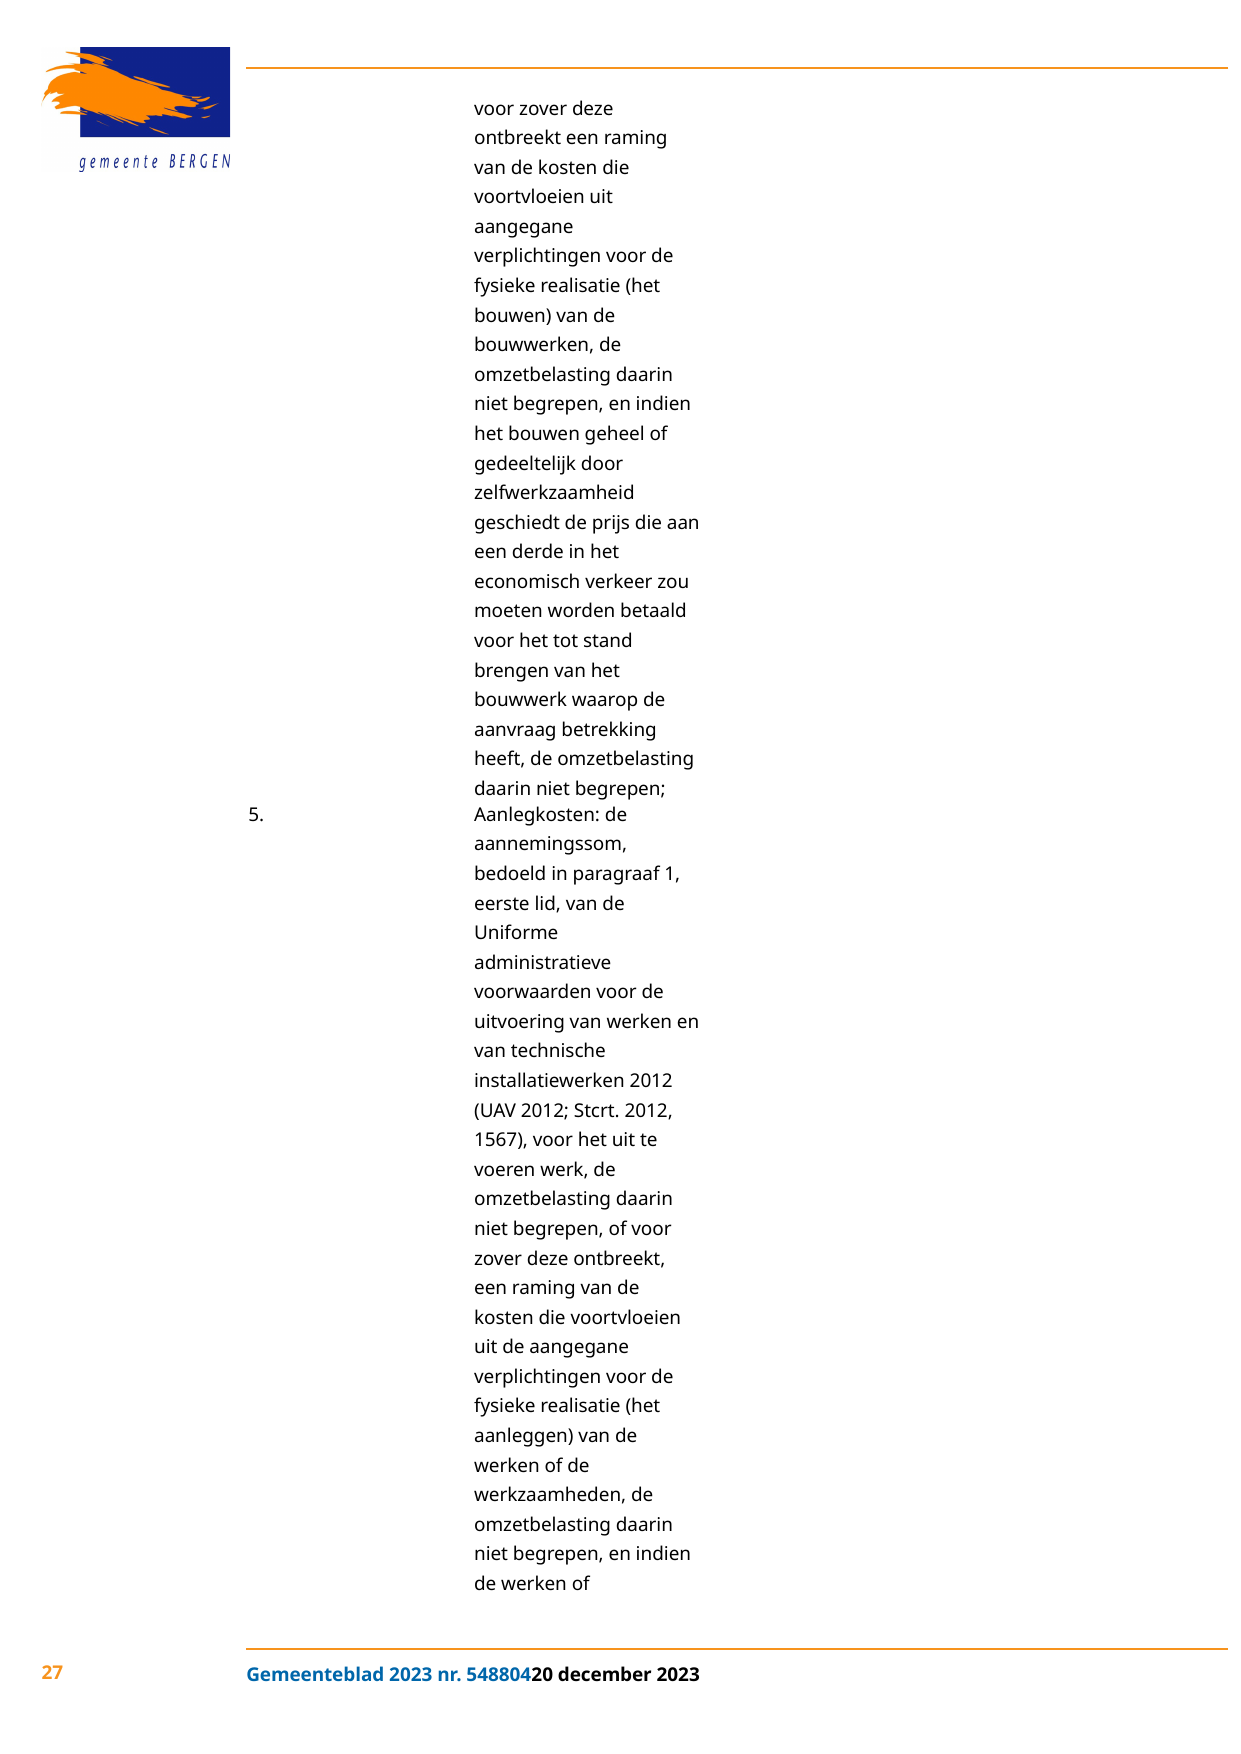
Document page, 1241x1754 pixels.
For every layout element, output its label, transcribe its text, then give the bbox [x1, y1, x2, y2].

table_cell [700, 95, 926, 801]
table_cell [700, 801, 926, 1596]
table_cell [248, 95, 474, 801]
table_cell Aanlegkosten: de aannemingssom, bedoeld in paragraaf 1, eerste lid, van de Uniforme administratieve voorwaarden voor de uitvoering van werken en van technische installatiewerken 2012 (UAV 2012; Stcrt. 2012, 1567), voor het uit te voeren werk, de omzetbelasting daarin niet begrepen, of voor zover deze ontbreekt, een raming van de kosten die voortvloeien uit de aangegane verplichtingen voor de fysieke realisatie (het aanleggen) van de werken of de werkzaamheden, de omzetbelasting daarin niet begrepen, en indien de werken of [474, 801, 700, 1596]
table_cell [926, 95, 1152, 801]
table_cell [926, 801, 1152, 1596]
picture [41, 47, 231, 172]
table_cell voor zover deze ontbreekt een raming van de kosten die voortvloeien uit aangegane verplichtingen voor de fysieke realisatie (het bouwen) van de bouwwerken, de omzetbelasting daarin niet begrepen, en indien het bouwen geheel of gedeeltelijk door zelfwerkzaamheid geschiedt de prijs die aan een derde in het economisch verkeer zou moeten worden betaald voor het tot stand brengen van het bouwwerk waarop de aanvraag betrekking heeft, de omzetbelasting daarin niet begrepen; [474, 95, 700, 801]
table_cell 5. [248, 801, 474, 1596]
